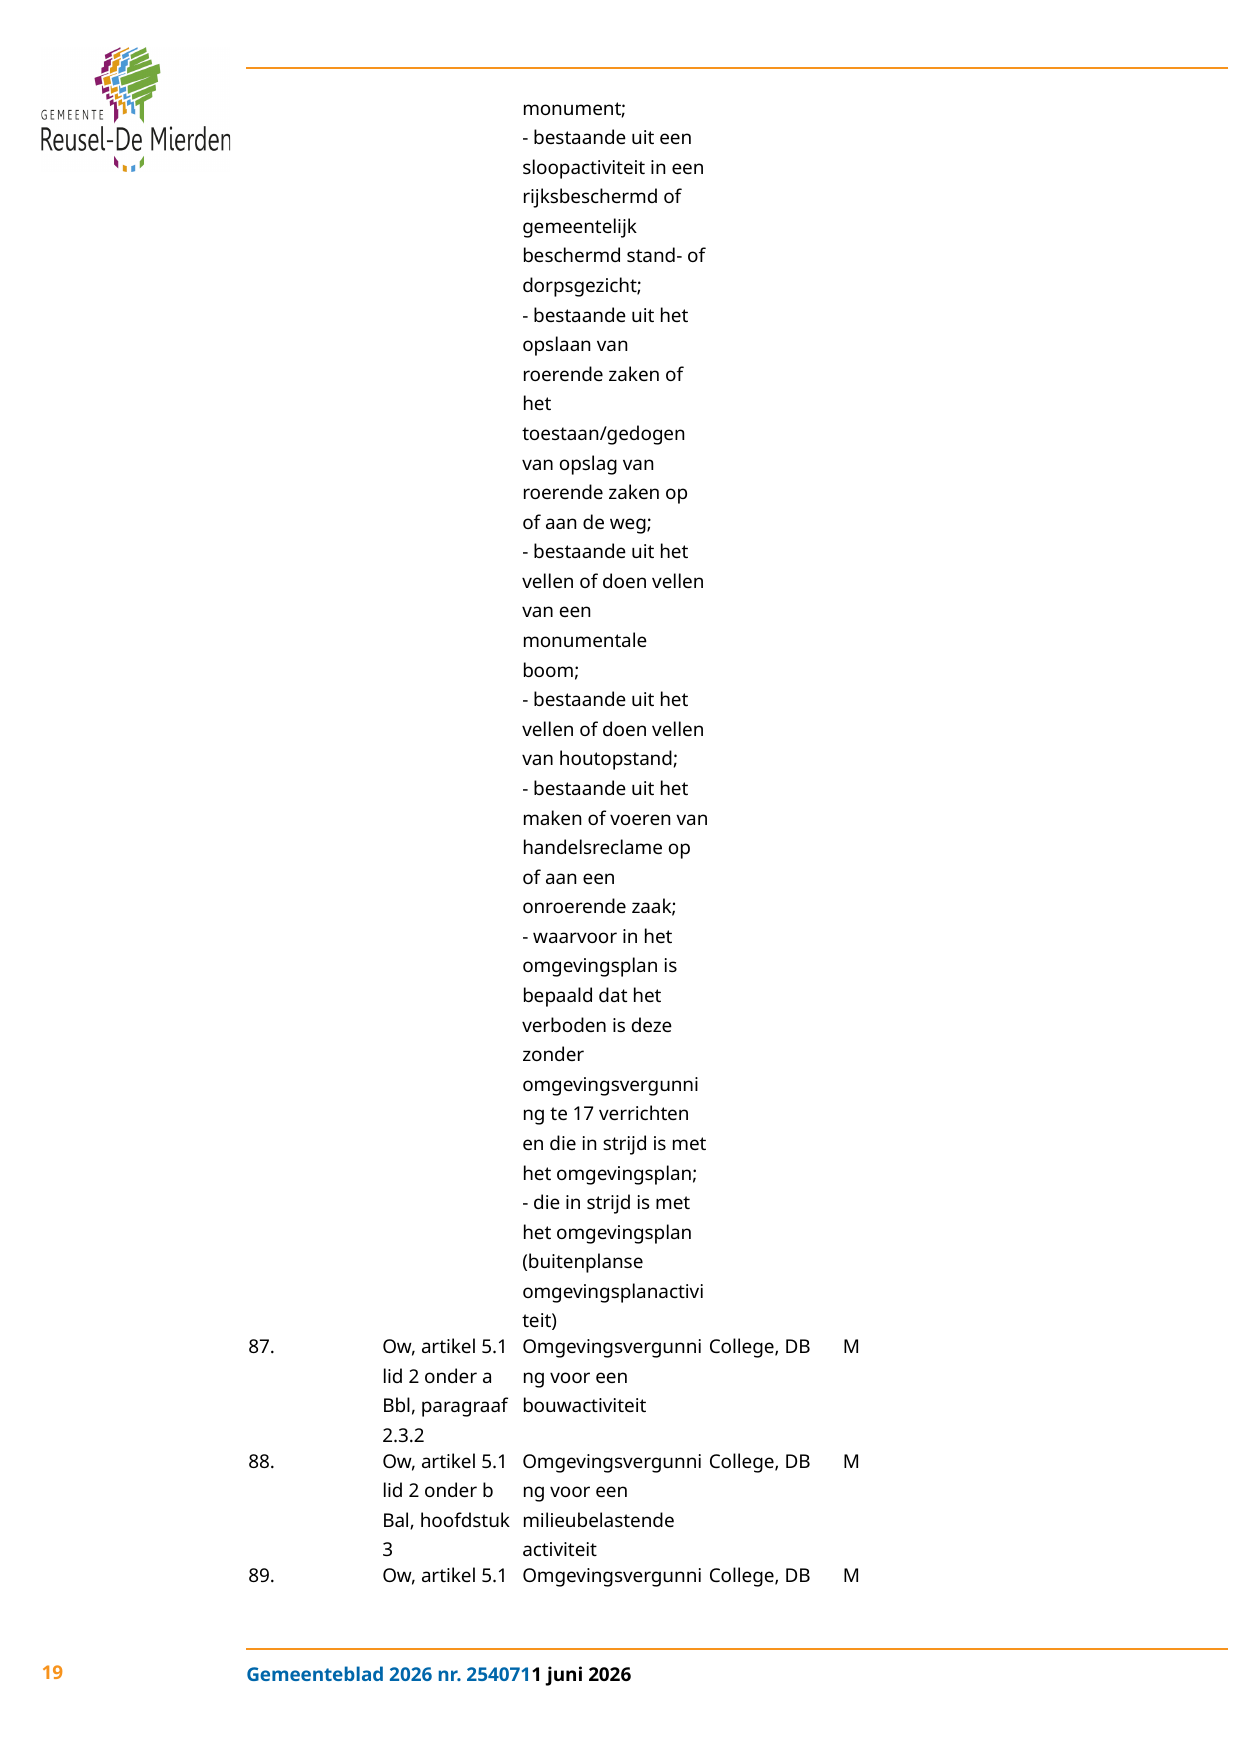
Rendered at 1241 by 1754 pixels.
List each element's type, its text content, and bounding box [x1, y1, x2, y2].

table_cell [248, 1563, 382, 1588]
table_cell [977, 1563, 1152, 1588]
table_cell [248, 1448, 382, 1562]
table_cell M [843, 1448, 977, 1562]
table_cell College, DB [709, 1563, 843, 1588]
table_cell [248, 1334, 382, 1448]
table_cell Omgevingsvergunning voor een milieubelastende activiteit [522, 1448, 708, 1562]
table_cell Ow, artikel 5.1 [382, 1563, 522, 1588]
table_cell [843, 95, 977, 1333]
table_cell [977, 1334, 1152, 1448]
table_cell [248, 95, 382, 1333]
table_cell [382, 95, 522, 1333]
table_cell College, DB [709, 1334, 843, 1448]
picture [41, 47, 231, 172]
table_cell monument; - bestaande uit een sloopactiviteit in een rijksbeschermd of gemeentelijk beschermd stand- of dorpsgezicht; - bestaande uit het opslaan van roerende zaken of het toestaan/gedogen van opslag van roerende zaken op of aan de weg; - bestaande uit het vellen of doen vellen van een monumentale boom; - bestaande uit het vellen of doen vellen van houtopstand; - bestaande uit het maken of voeren van handelsreclame op of aan een onroerende zaak; - waarvoor in het omgevingsplan is bepaald dat het verboden is deze zonder omgevingsvergunning te 17 verrichten en die in strijd is met het omgevingsplan; - die in strijd is met het omgevingsplan (buitenplanse omgevingsplanactiviteit) [522, 95, 708, 1333]
table_cell Ow, artikel 5.1 lid 2 onder a Bbl, paragraaf 2.3.2 [382, 1334, 522, 1448]
table_cell [977, 1448, 1152, 1562]
table_cell Omgevingsvergunning voor een bouwactiviteit [522, 1334, 708, 1448]
table_cell M [843, 1334, 977, 1448]
table_cell Ow, artikel 5.1 lid 2 onder b Bal, hoofdstuk 3 [382, 1448, 522, 1562]
table_cell Omgevingsvergunni [522, 1563, 708, 1588]
table_cell M [843, 1563, 977, 1588]
table_cell [977, 95, 1152, 1333]
table_cell College, DB [709, 1448, 843, 1562]
table_cell [709, 95, 843, 1333]
